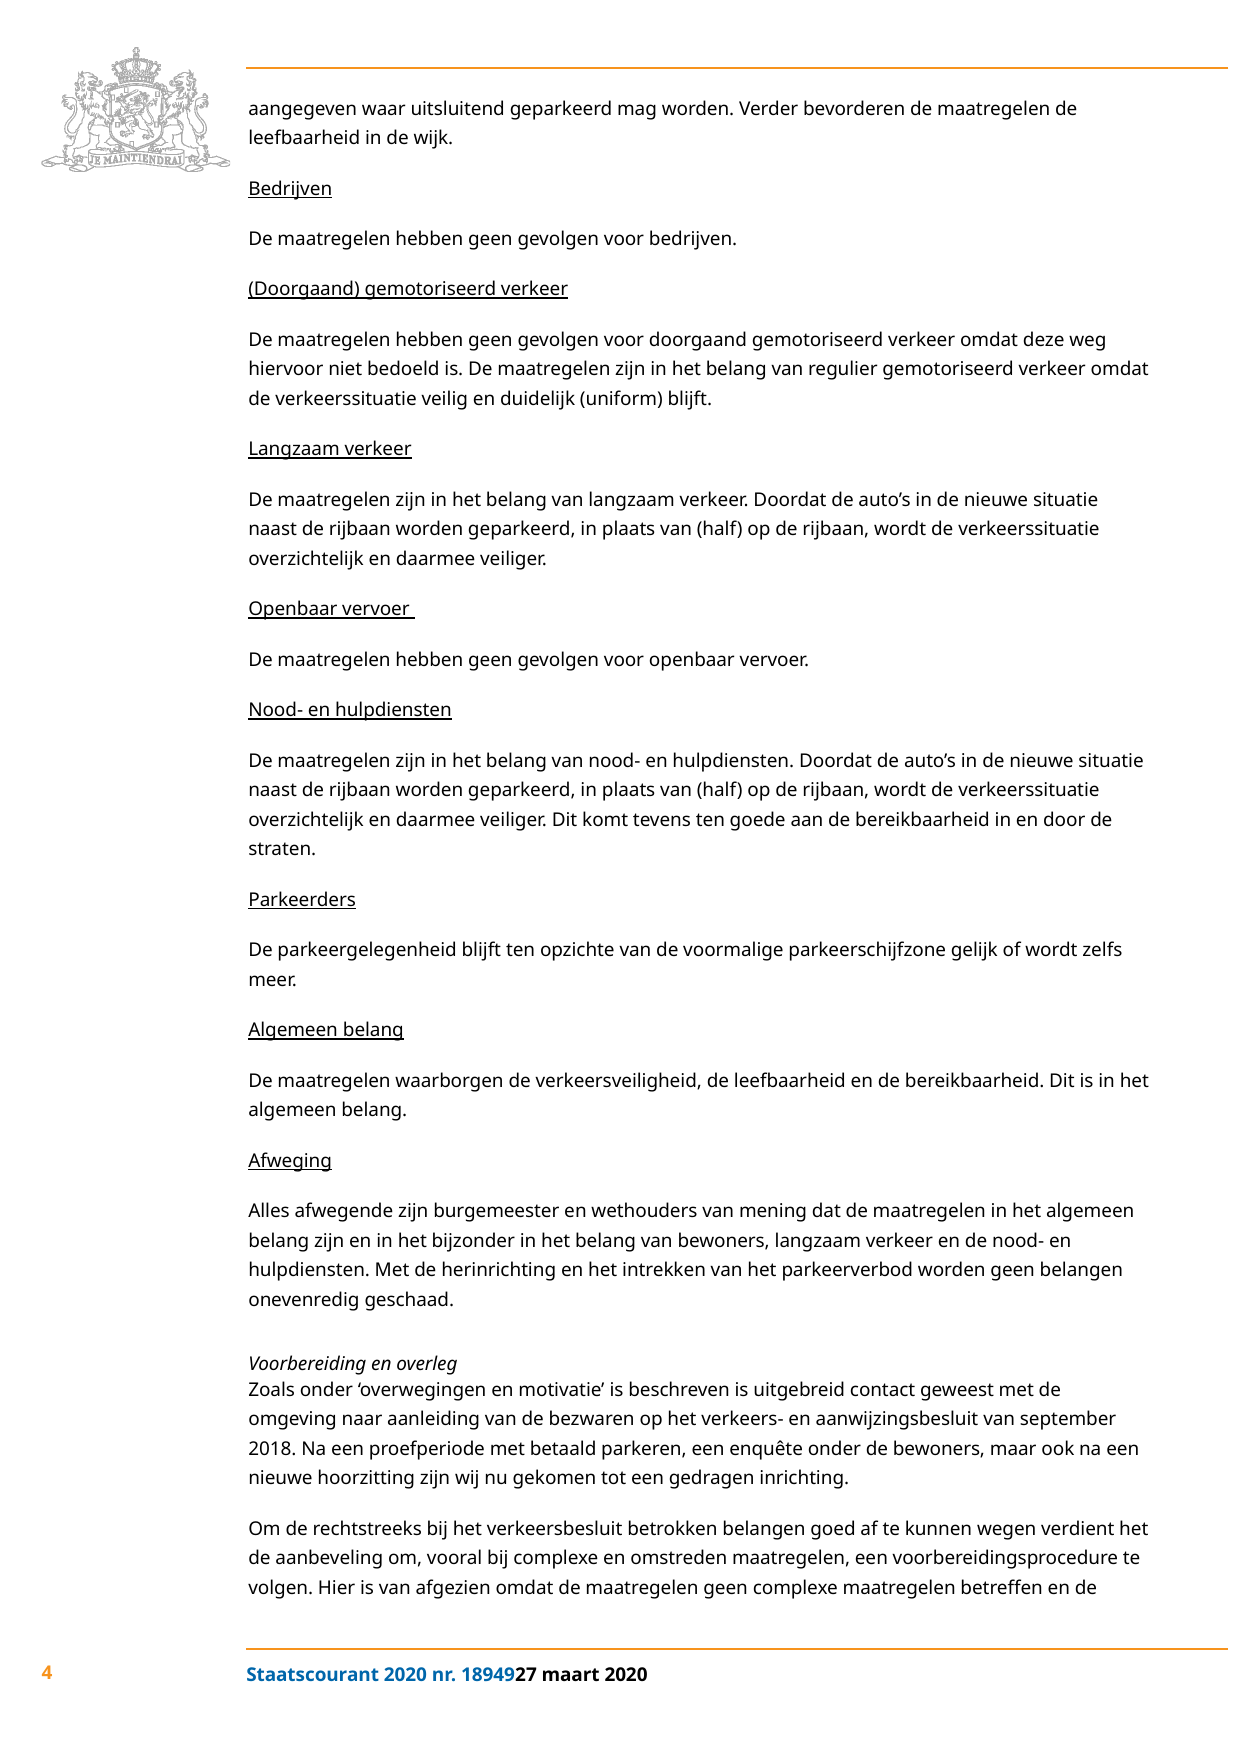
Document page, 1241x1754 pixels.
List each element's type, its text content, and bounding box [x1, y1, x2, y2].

text (Doorgaand) gemotoriseerd verkeer [248, 276, 1152, 301]
text Langzaam verkeer [248, 436, 1152, 461]
text Openbaar vervoer [248, 596, 1152, 621]
text aangegeven waar uitsluitend geparkeerd mag worden. Verder bevorderen de maatregelen de leefbaarheid in de wijk. [248, 95, 1152, 150]
text De maatregelen hebben geen gevolgen voor bedrijven. [248, 225, 1152, 251]
text De maatregelen hebben geen gevolgen voor doorgaand gemotoriseerd verkeer omdat deze weg hiervoor niet bedoeld is. De maatregelen zijn in het belang van regulier gemotoriseerd verkeer omdat de verkeerssituatie veilig en duidelijk (uniform) blijft. [248, 326, 1152, 411]
text Afweging [248, 1147, 1152, 1173]
text De parkeergelegenheid blijft ten opzichte van de voormalige parkeerschijfzone gelijk of wordt zelfs meer. [248, 936, 1152, 992]
text Voorbereiding en overleg [248, 1350, 1152, 1376]
picture [41, 47, 231, 172]
text De maatregelen zijn in het belang van nood- en hulpdiensten. Doordat de auto’s in de nieuwe situatie naast de rijbaan worden geparkeerd, in plaats van (half) op de rijbaan, wordt de verkeerssituatie overzichtelijk en daarmee veiliger. Dit komt tevens ten goede aan de bereikbaarheid in en door de straten. [248, 747, 1152, 861]
text Zoals onder ‘overwegingen en motivatie’ is beschreven is uitgebreid contact geweest met de omgeving naar aanleiding van de bezwaren op het verkeers- en aanwijzingsbesluit van september 2018. Na een proefperiode met betaald parkeren, een enquête onder de bewoners, maar ook na een nieuwe hoorzitting zijn wij nu gekomen tot een gedragen inrichting. [248, 1376, 1152, 1490]
text Om de rechtstreeks bij het verkeersbesluit betrokken belangen goed af te kunnen wegen verdient het de aanbeveling om, vooral bij complexe en omstreden maatregelen, een voorbereidingsprocedure te volgen. Hier is van afgezien omdat de maatregelen geen complexe maatregelen betreffen en de [248, 1515, 1152, 1600]
text Algemeen belang [248, 1016, 1152, 1042]
text De maatregelen waarborgen de verkeersveiligheid, de leefbaarheid en de bereikbaarheid. Dit is in het algemeen belang. [248, 1067, 1152, 1122]
text Alles afwegende zijn burgemeester en wethouders van mening dat de maatregelen in het algemeen belang zijn en in het bijzonder in het belang van bewoners, langzaam verkeer en de nood- en hulpdiensten. Met de herinrichting en het intrekken van het parkeerverbod worden geen belangen onevenredig geschaad. [248, 1197, 1152, 1312]
text Parkeerders [248, 886, 1152, 912]
text Nood- en hulpdiensten [248, 696, 1152, 722]
text De maatregelen zijn in het belang van langzaam verkeer. Doordat de auto’s in de nieuwe situatie naast de rijbaan worden geparkeerd, in plaats van (half) op de rijbaan, wordt de verkeerssituatie overzichtelijk en daarmee veiliger. [248, 486, 1152, 571]
text De maatregelen hebben geen gevolgen voor openbaar vervoer. [248, 646, 1152, 672]
text Bedrijven [248, 175, 1152, 201]
